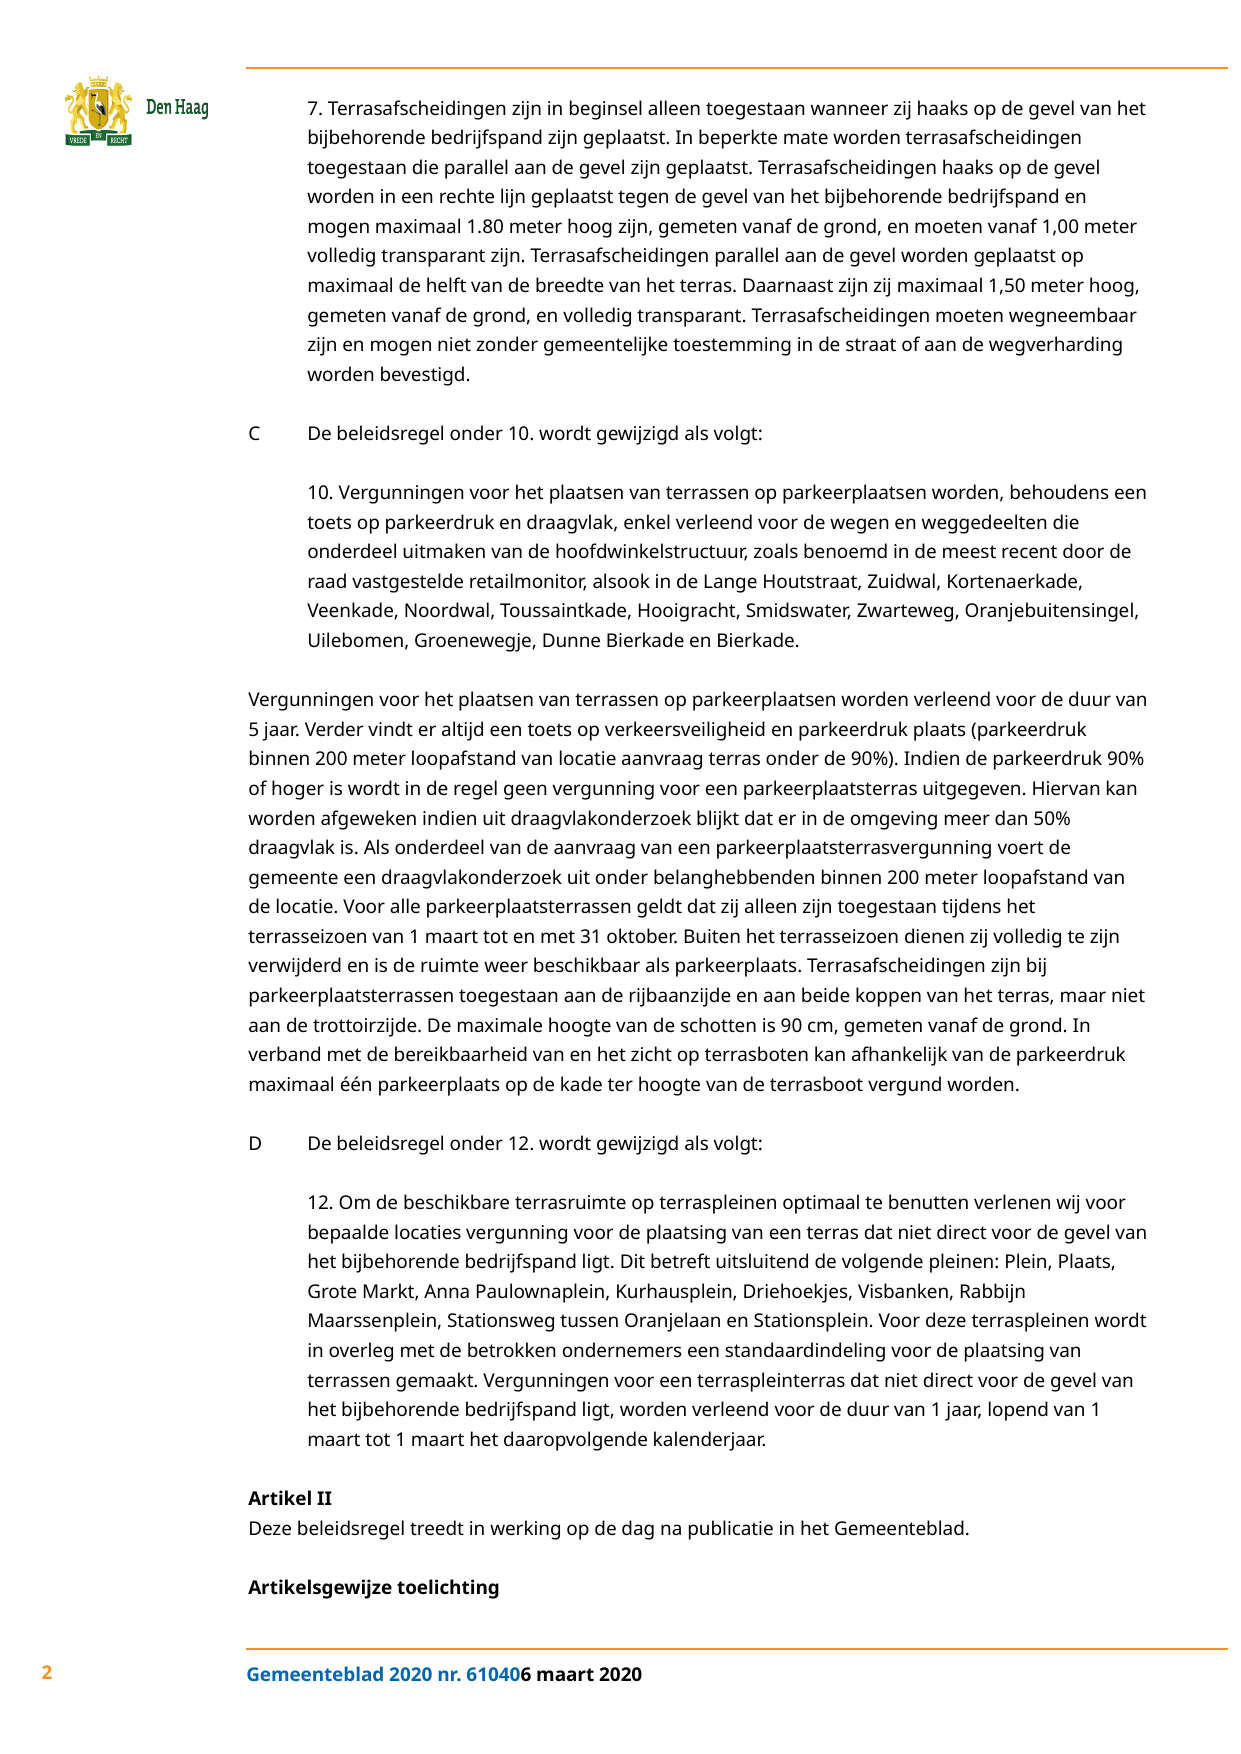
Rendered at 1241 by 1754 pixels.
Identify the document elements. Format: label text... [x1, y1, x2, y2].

list 10. Vergunningen voor het plaatsen van terrassen op parkeerplaatsen worden, behoudens een toets op parkeerdruk en draagvlak, enkel verleend voor de wegen en weggedeelten die onderdeel uitmaken van de hoofdwinkelstructuur, zoals benoemd in de meest recent door de raad vastgestelde retailmonitor, alsook in de Lange Houtstraat, Zuidwal, Kortenaerkade, Veenkade, Noordwal, Toussaintkade, Hooigracht, Smidswater, Zwarteweg, Oranjebuitensingel, Uilebomen, Groenewegje, Dunne Bierkade en Bierkade. [248, 479, 1152, 653]
list 12. Om de beschikbare terrasruimte op terraspleinen optimaal te benutten verlenen wij voor bepaalde locaties vergunning voor de plaatsing van een terras dat niet direct voor de gevel van het bijbehorende bedrijfspand ligt. Dit betreft uitsluitend de volgende pleinen: Plein, Plaats, Grote Markt, Anna Paulownaplein, Kurhausplein, Driehoekjes, Visbanken, Rabbijn Maarssenplein, Stationsweg tussen Oranjelaan en Stationsplein. Voor deze terraspleinen wordt in overleg met de betrokken ondernemers een standaardindeling voor de plaatsing van terrassen gemaakt. Vergunningen voor een terraspleinterras dat niet direct voor de gevel van het bijbehorende bedrijfspand ligt, worden verleend voor de duur van 1 jaar, lopend van 1 maart tot 1 maart het daaropvolgende kalenderjaar. [248, 1189, 1152, 1452]
text Deze beleidsregel treedt in werking op de dag na publicatie in het Gemeenteblad. [248, 1515, 1152, 1541]
text Artikelsgewijze toelichting [248, 1574, 1152, 1600]
text Artikel II [248, 1485, 1152, 1511]
list De beleidsregel onder 10. wordt gewijzigd als volgt: [248, 420, 1152, 446]
list 7. Terrasafscheidingen zijn in beginsel alleen toegestaan wanneer zij haaks op de gevel van het bijbehorende bedrijfspand zijn geplaatst. In beperkte mate worden terrasafscheidingen toegestaan die parallel aan de gevel zijn geplaatst. Terrasafscheidingen haaks op de gevel worden in een rechte lijn geplaatst tegen de gevel van het bijbehorende bedrijfspand en mogen maximaal 1.80 meter hoog zijn, gemeten vanaf de grond, en moeten vanaf 1,00 meter volledig transparant zijn. Terrasafscheidingen parallel aan de gevel worden geplaatst op maximaal de helft van de breedte van het terras. Daarnaast zijn zij maximaal 1,50 meter hoog, gemeten vanaf de grond, en volledig transparant. Terrasafscheidingen moeten wegneembaar zijn en mogen niet zonder gemeentelijke toestemming in de straat of aan de wegverharding worden bevestigd. [248, 95, 1152, 387]
list De beleidsregel onder 12. wordt gewijzigd als volgt: [248, 1130, 1152, 1156]
text Vergunningen voor het plaatsen van terrassen op parkeerplaatsen worden verleend voor de duur van 5 jaar. Verder vindt er altijd een toets op verkeersveiligheid en parkeerdruk plaats (parkeerdruk binnen 200 meter loopafstand van locatie aanvraag terras onder de 90%). Indien de parkeerdruk 90% of hoger is wordt in de regel geen vergunning voor een parkeerplaatsterras uitgegeven. Hiervan kan worden afgeweken indien uit draagvlakonderzoek blijkt dat er in de omgeving meer dan 50% draagvlak is. Als onderdeel van de aanvraag van een parkeerplaatsterrasvergunning voert de gemeente een draagvlakonderzoek uit onder belanghebbenden binnen 200 meter loopafstand van de locatie. Voor alle parkeerplaatsterrassen geldt dat zij alleen zijn toegestaan tijdens het terrasseizoen van 1 maart tot en met 31 oktober. Buiten het terrasseizoen dienen zij volledig te zijn verwijderd en is de ruimte weer beschikbaar als parkeerplaats. Terrasafscheidingen zijn bij parkeerplaatsterrassen toegestaan aan de rijbaanzijde en aan beide koppen van het terras, maar niet aan de trottoirzijde. De maximale hoogte van de schotten is 90 cm, gemeten vanaf de grond. In verband met de bereikbaarheid van en het zicht op terrasboten kan afhankelijk van de parkeerdruk maximaal één parkeerplaats op de kade ter hoogte van de terrasboot vergund worden. [248, 686, 1152, 1097]
picture [41, 47, 231, 172]
